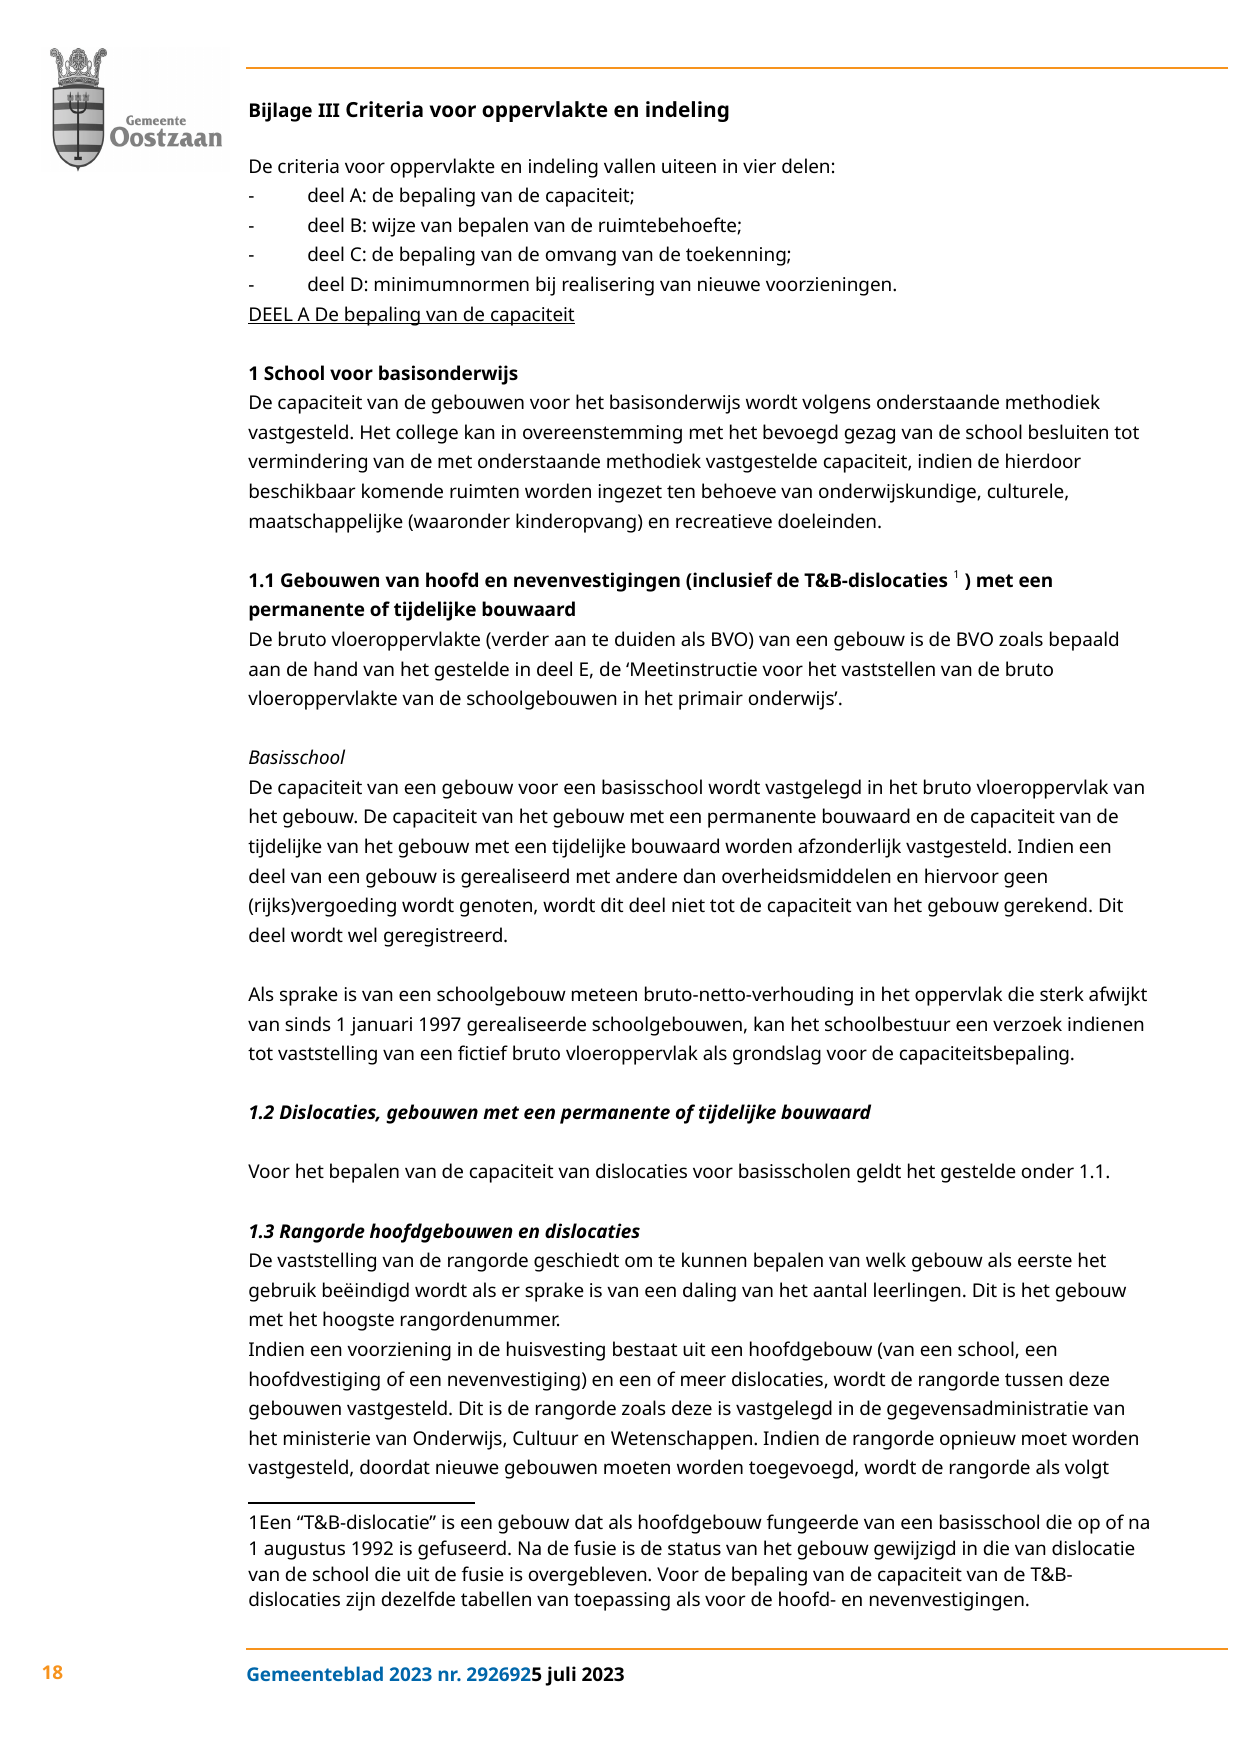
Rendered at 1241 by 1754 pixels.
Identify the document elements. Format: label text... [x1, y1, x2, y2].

list deel C: de bepaling van de omvang van de toekenning; [248, 242, 1152, 267]
text 1.1 Gebouwen van hoofd en nevenvestigingen (inclusief de T&B-dislocaties ) met een permanente of tijdelijke bouwaard [248, 567, 1152, 622]
text Als sprake is van een schoolgebouw meteen bruto-netto-verhouding in het oppervlak die sterk afwijkt van sinds 1 januari 1997 gerealiseerde schoolgebouwen, kan het schoolbestuur een verzoek indienen tot vaststelling van een fictief bruto vloeroppervlak als grondslag voor de capaciteitsbepaling. [248, 981, 1152, 1066]
text De bruto vloeroppervlakte (verder aan te duiden als BVO) van een gebouw is de BVO zoals bepaald aan de hand van het gestelde in deel E, de ‘Meetinstructie voor het vaststellen van de bruto vloeroppervlakte van de schoolgebouwen in het primair onderwijs’. [248, 626, 1152, 711]
text Bijlage III Criteria voor oppervlakte en indeling [248, 95, 1152, 123]
text Voor het bepalen van de capaciteit van dislocaties voor basisscholen geldt het gestelde onder 1.1. [248, 1159, 1152, 1184]
text Basisschool [248, 744, 1152, 770]
text De capaciteit van de gebouwen voor het basisonderwijs wordt volgens onderstaande methodiek vastgesteld. Het college kan in overeenstemming met het bevoegd gezag van de school besluiten tot vermindering van de met onderstaande methodiek vastgestelde capaciteit, indien de hierdoor beschikbaar komende ruimten worden ingezet ten behoeve van onderwijskundige, culturele, maatschappelijke (waaronder kinderopvang) en recreatieve doeleinden. [248, 389, 1152, 534]
text 1 School voor basisonderwijs [248, 360, 1152, 386]
text De criteria voor oppervlakte en indeling vallen uiteen in vier delen: [248, 153, 1152, 179]
text De vaststelling van de rangorde geschiedt om te kunnen bepalen van welk gebouw als eerste het gebruik beëindigd wordt als er sprake is van een daling van het aantal leerlingen. Dit is het gebouw met het hoogste rangordenummer. [248, 1247, 1152, 1332]
list deel A: de bepaling van de capaciteit; [248, 182, 1152, 208]
text 1.3 Rangorde hoofdgebouwen en dislocaties [248, 1218, 1152, 1244]
text 1.2 Dislocaties, gebouwen met een permanente of tijdelijke bouwaard [248, 1099, 1152, 1125]
text De capaciteit van een gebouw voor een basisschool wordt vastgelegd in het bruto vloeroppervlak van het gebouw. De capaciteit van het gebouw met een permanente bouwaard en de capaciteit van de tijdelijke van het gebouw met een tijdelijke bouwaard worden afzonderlijk vastgesteld. Indien een deel van een gebouw is gerealiseerd met andere dan overheidsmiddelen en hiervoor geen (rijks)vergoeding wordt genoten, wordt dit deel niet tot de capaciteit van het gebouw gerekend. Dit deel wordt wel geregistreerd. [248, 774, 1152, 948]
picture [41, 47, 231, 172]
list deel D: minimumnormen bij realisering van nieuwe voorzieningen. [248, 271, 1152, 297]
list deel B: wijze van bepalen van de ruimtebehoefte; [248, 212, 1152, 238]
text Indien een voorziening in de huisvesting bestaat uit een hoofdgebouw (van een school, een hoofdvestiging of een nevenvestiging) en een of meer dislocaties, wordt de rangorde tussen deze gebouwen vastgesteld. Dit is de rangorde zoals deze is vastgelegd in de gegevensadministratie van het ministerie van Onderwijs, Cultuur en Wetenschappen. Indien de rangorde opnieuw moet worden vastgesteld, doordat nieuwe gebouwen moeten worden toegevoegd, wordt de rangorde als volgt [248, 1336, 1152, 1480]
text DEEL A De bepaling van de capaciteit [248, 301, 1152, 327]
text Een “T&B-dislocatie” is een gebouw dat als hoofdgebouw fungeerde van een basisschool die op of na 1 augustus 1992 is gefuseerd. Na de fusie is de status van het gebouw gewijzigd in die van dislocatie van de school die uit de fusie is overgebleven. Voor de bepaling van de capaciteit van de T&B-dislocaties zijn dezelfde tabellen van toepassing als voor de hoofd- en nevenvestigingen. [248, 1509, 1152, 1612]
